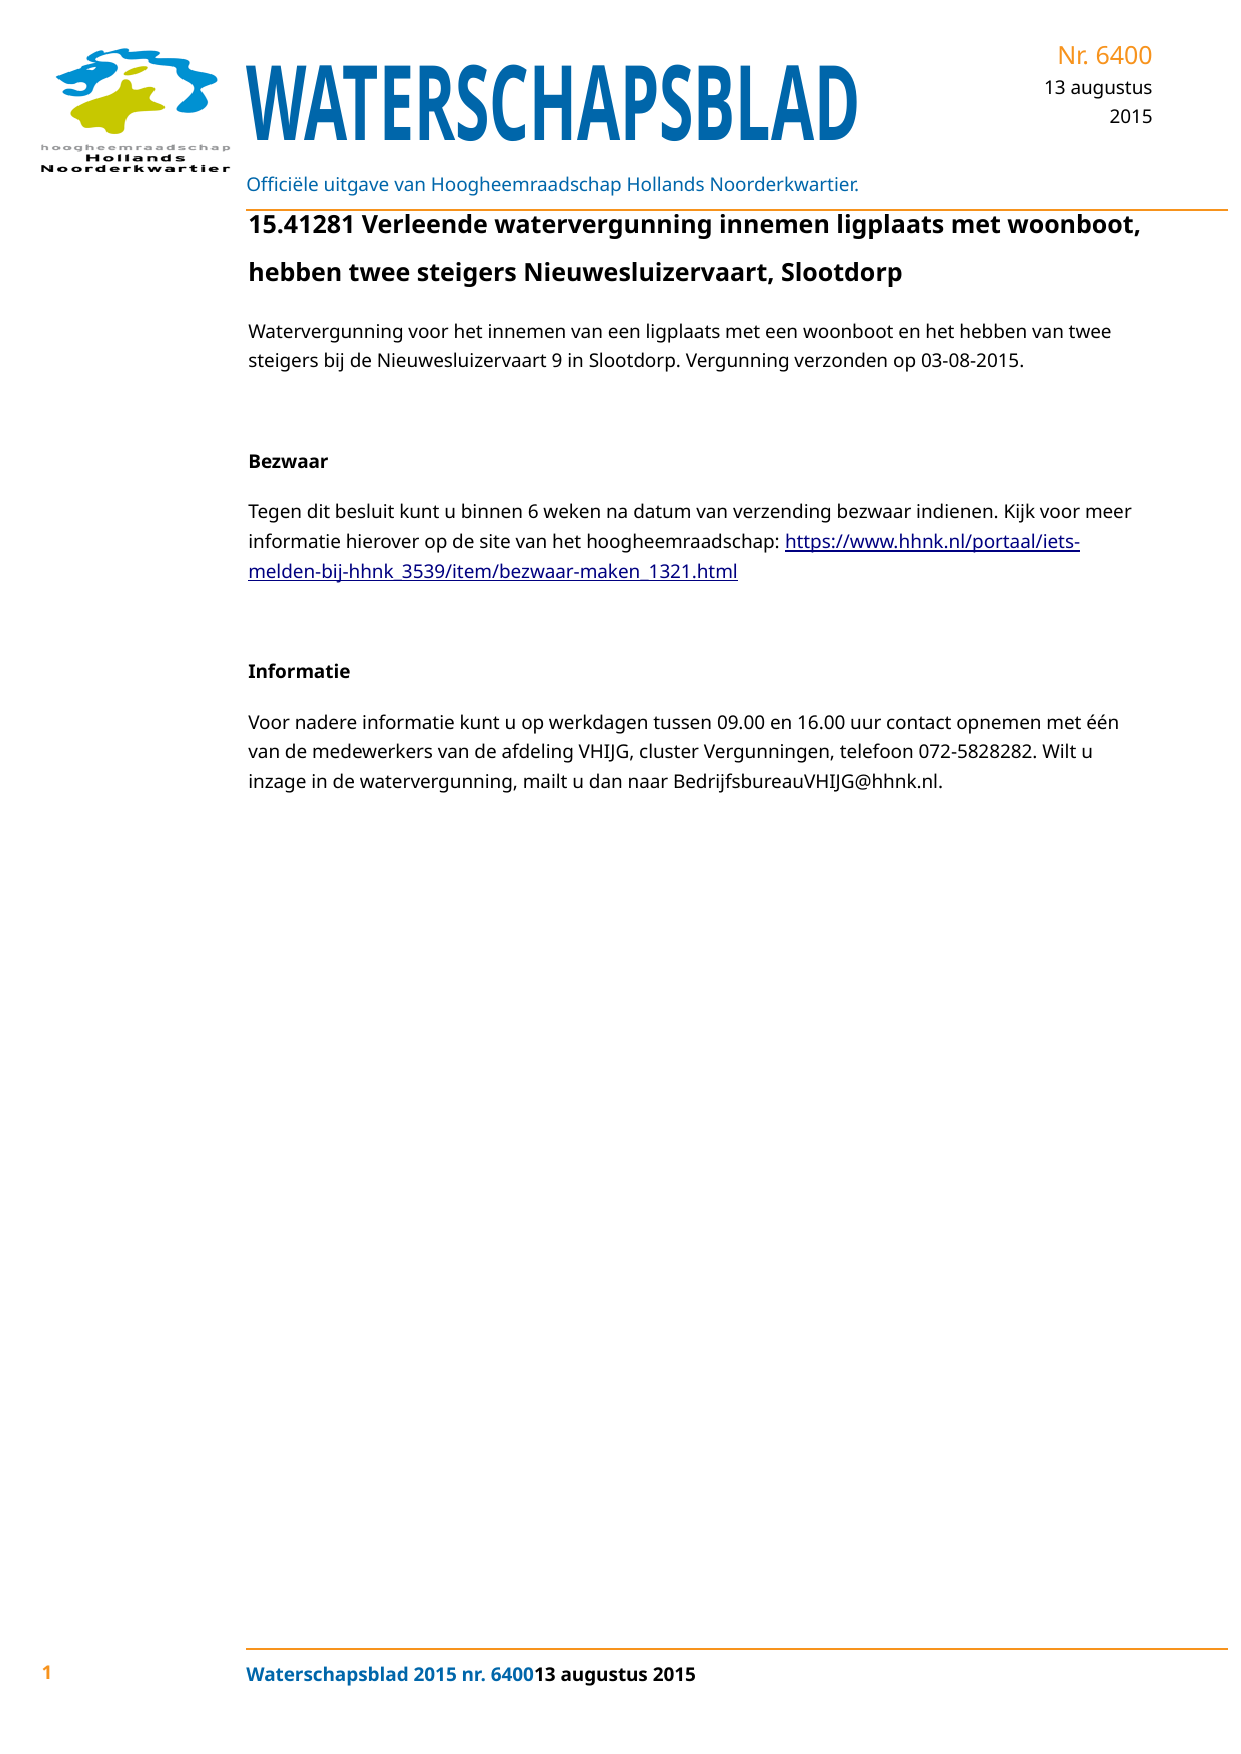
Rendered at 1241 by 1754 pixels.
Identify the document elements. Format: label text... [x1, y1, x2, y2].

text Watervergunning voor het innemen van een ligplaats met een woonboot en het hebben van twee steigers bij de Nieuwesluizervaart 9 in Slootdorp. Vergunning verzonden op 03-08-2015. [248, 318, 1152, 373]
text 15.41281 Verleende watervergunning innemen ligplaats met woonboot, hebben twee steigers Nieuwesluizervaart, Slootdorp [248, 211, 1152, 288]
picture [41, 47, 231, 172]
text Voor nadere informatie kunt u op werkdagen tussen 09.00 en 16.00 uur contact opnemen met één van de medewerkers van de afdeling VHIJG, cluster Vergunningen, telefoon 072-5828282. Wilt u inzage in de watervergunning, mailt u dan naar BedrijfsbureauVHIJG@hhnk.nl. [248, 709, 1152, 794]
text Tegen dit besluit kunt u binnen 6 weken na datum van verzending bezwaar indienen. Kijk voor meer informatie hierover op de site van het hoogheemraadschap: https://www.hhnk.nl/portaal/iets-melden-bij-hhnk_3539/item/bezwaar-maken_1321.html [248, 499, 1152, 584]
text Informatie [248, 659, 1152, 684]
text Bezwaar [248, 448, 1152, 474]
